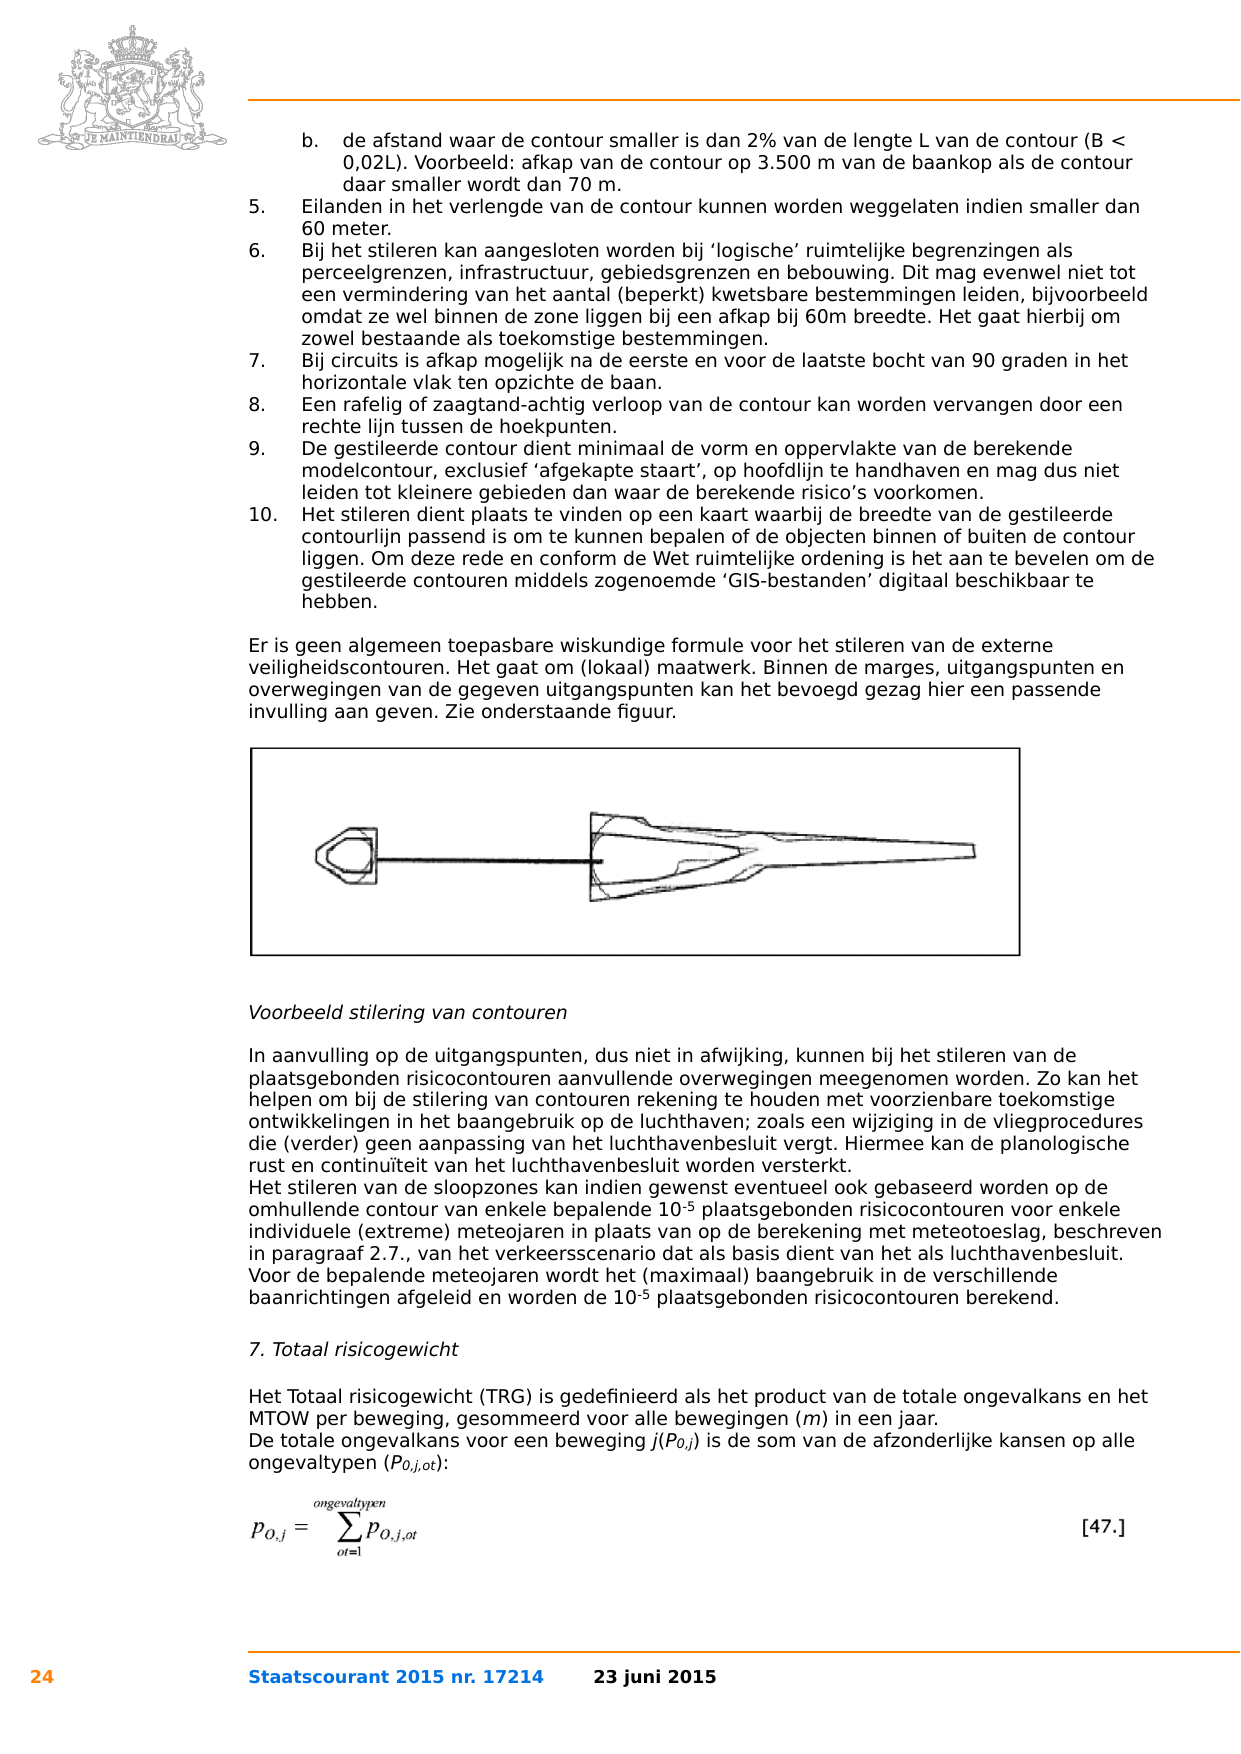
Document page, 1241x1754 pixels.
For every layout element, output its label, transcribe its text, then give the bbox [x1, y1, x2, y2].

text 7. Bij circuits is afkap mogelijk na de eerste en voor de laatste bocht van 90 graden in het horizontale vlak ten opzichte de baan. [248, 350, 1163, 394]
text Er is geen algemeen toepasbare wiskundige formule voor het stileren van de externe veiligheidscontouren. Het gaat om (lokaal) maatwerk. Binnen de marges, uitgangspunten en overwegingen van de gegeven uitgangspunten kan het bevoegd gezag hier een passende invulling aan geven. Zie onderstaande figuur. [248, 635, 1163, 723]
picture [248, 745, 1022, 958]
text 6. Bij het stileren kan aangesloten worden bij ‘logische’ ruimtelijke begrenzingen als perceelgrenzen, infrastructuur, gebiedsgrenzen en bebouwing. Dit mag evenwel niet tot een vermindering van het aantal (beperkt) kwetsbare bestemmingen leiden, bijvoorbeeld omdat ze wel binnen de zone liggen bij een afkap bij 60m breedte. Het gaat hierbij om zowel bestaande als toekomstige bestemmingen. [248, 240, 1163, 350]
text b. de afstand waar de contour smaller is dan 2% van de lengte L van de contour (B < 0,02L). Voorbeeld: afkap van de contour op 3.500 m van de baankop als de contour daar smaller wordt dan 70 m. [301, 130, 1163, 196]
picture [248, 1496, 1128, 1561]
text 8. Een rafelig of zaagtand-achtig verloop van de contour kan worden vervangen door een rechte lijn tussen de hoekpunten. [248, 394, 1163, 438]
text De totale ongevalkans voor een beweging j(P0,j) is de som van de afzonderlijke kansen op alle ongevaltypen (P0,j,ot): [248, 1430, 1163, 1474]
text Het stileren van de sloopzones kan indien gewenst eventueel ook gebaseerd worden op de omhullende contour van enkele bepalende 10-5 plaatsgebonden risicocontouren voor enkele individuele (extreme) meteojaren in plaats van op de berekening met meteotoeslag, beschreven in paragraaf 2.7., van het verkeersscenario dat als basis dient van het als luchthavenbesluit. Voor de bepalende meteojaren wordt het (maximaal) baangebruik in de verschillende baanrichtingen afgeleid en worden de 10-5 plaatsgebonden risicocontouren berekend. [248, 1177, 1163, 1309]
text In aanvulling op de uitgangspunten, dus niet in afwijking, kunnen bij het stileren van de plaatsgebonden risicocontouren aanvullende overwegingen meegenomen worden. Zo kan het helpen om bij de stilering van contouren rekening te houden met voorzienbare toekomstige ontwikkelingen in het baangebruik op de luchthaven; zoals een wijziging in de vliegprocedures die (verder) geen aanpassing van het luchthavenbesluit vergt. Hiermee kan de planologische rust en continuïteit van het luchthavenbesluit worden versterkt. [248, 1045, 1163, 1177]
text 10. Het stileren dient plaats te vinden op een kaart waarbij de breedte van de gestileerde contourlijn passend is om te kunnen bepalen of de objecten binnen of buiten de contour liggen. Om deze rede en conform de Wet ruimtelijke ordening is het aan te bevelen om de gestileerde contouren middels zogenoemde ‘GIS-bestanden’ digitaal beschikbaar te hebben. [248, 503, 1163, 613]
subtitle Voorbeeld stilering van contouren [248, 1002, 1163, 1023]
text Het Totaal risicogewicht (TRG) is gedefinieerd als het product van de totale ongevalkans en het MTOW per beweging, gesommeerd voor alle bewegingen (m) in een jaar. [248, 1386, 1163, 1430]
subtitle 7. Totaal risicogewicht [248, 1339, 1163, 1361]
text 9. De gestileerde contour dient minimaal de vorm en oppervlakte van de berekende modelcontour, exclusief ‘afgekapte staart’, op hoofdlijn te handhaven en mag dus niet leiden tot kleinere gebieden dan waar de berekende risico’s voorkomen. [248, 438, 1163, 503]
picture [38, 25, 227, 150]
text 5. Eilanden in het verlengde van de contour kunnen worden weggelaten indien smaller dan 60 meter. [248, 196, 1163, 240]
